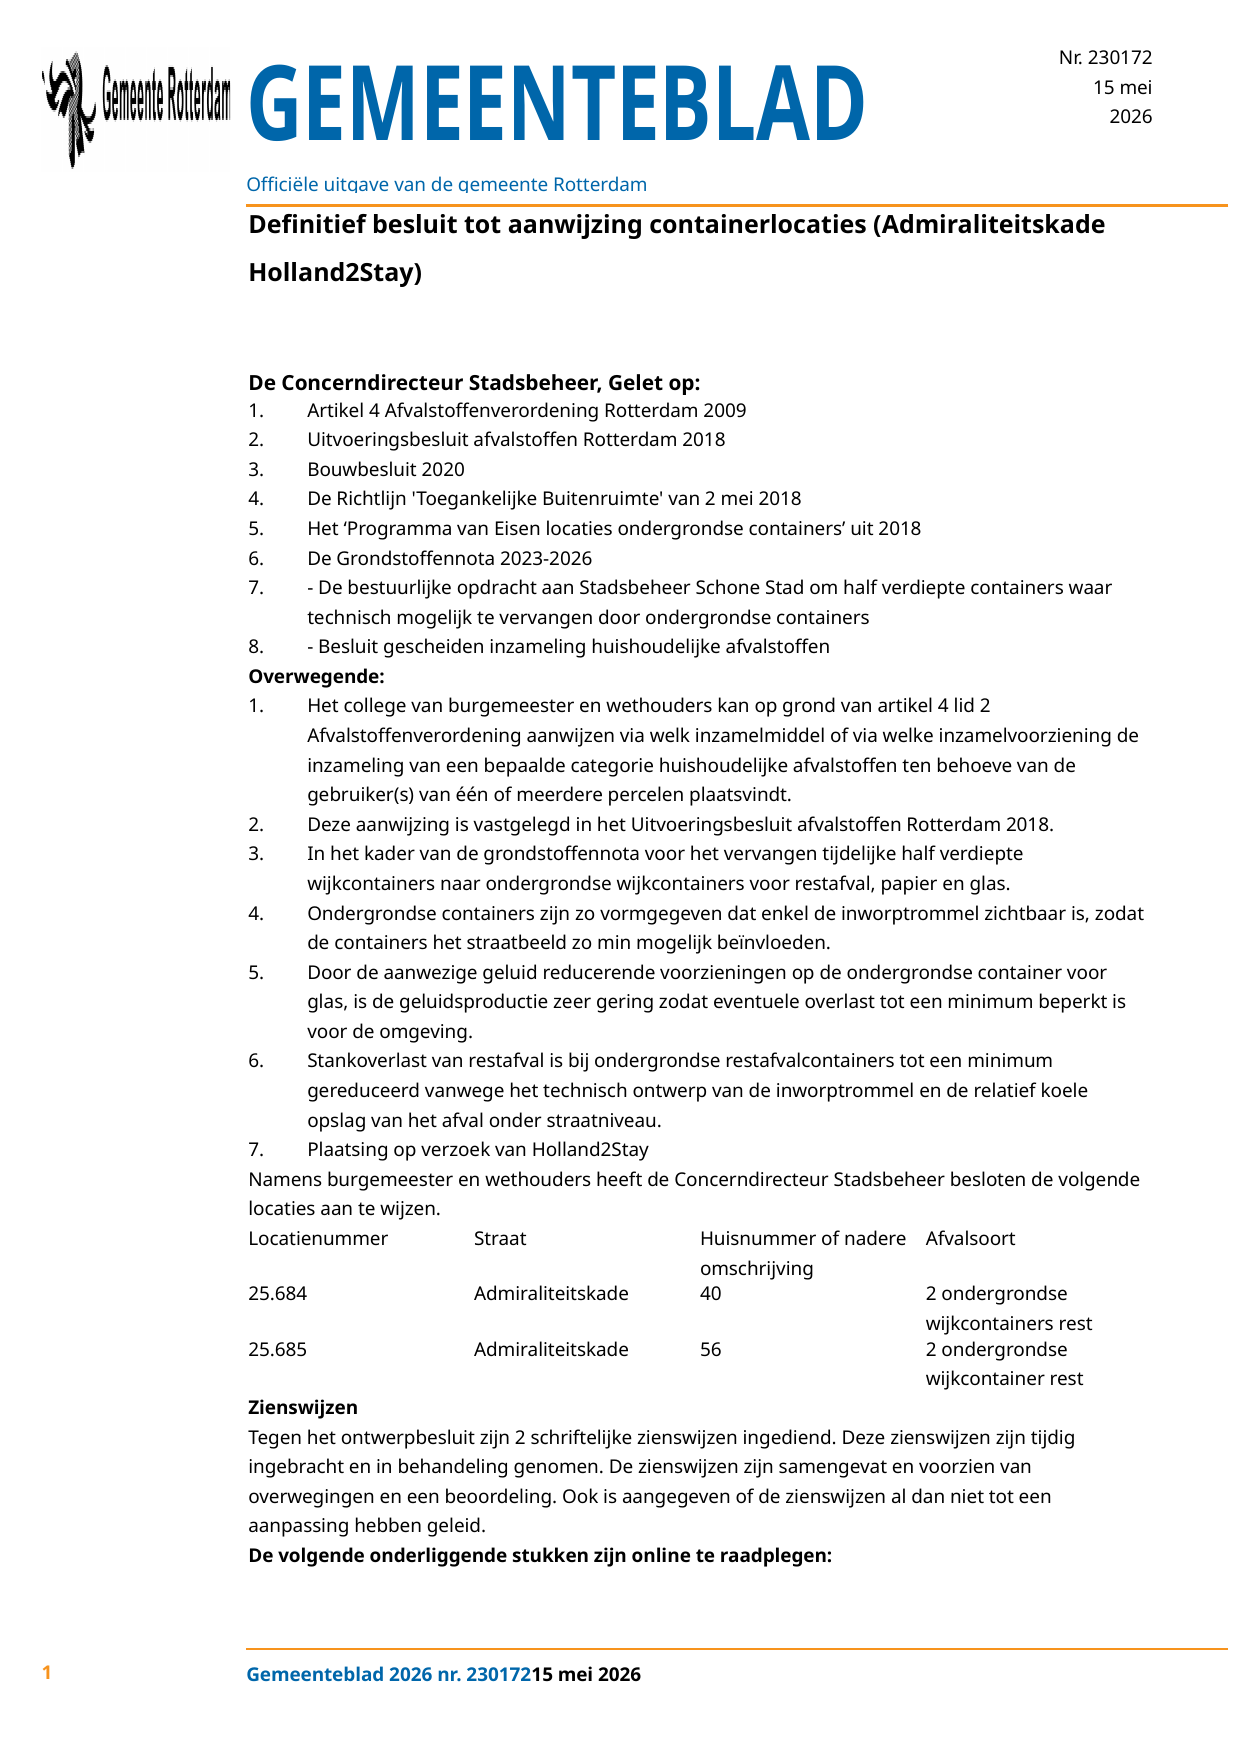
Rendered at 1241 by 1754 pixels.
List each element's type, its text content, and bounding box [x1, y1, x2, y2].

list Het ‘Programma van Eisen locaties ondergrondse containers’ uit 2018 [248, 515, 1152, 541]
text Overwegende: [248, 663, 1152, 689]
table_header Straat [474, 1225, 700, 1281]
list Door de aanwezige geluid reducerende voorzieningen op de ondergrondse container voor glas, is de geluidsproductie zeer gering zodat eventuele overlast tot een minimum beperkt is voor de omgeving. [248, 959, 1152, 1044]
text De volgende onderliggende stukken zijn online te raadplegen: [248, 1542, 1152, 1568]
list In het kader van de grondstoffennota voor het vervangen tijdelijke half verdiepte wijkcontainers naar ondergrondse wijkcontainers voor restafval, papier en glas. [248, 841, 1152, 896]
text Tegen het ontwerpbesluit zijn 2 schriftelijke zienswijzen ingediend. Deze zienswijzen zijn tijdig ingebracht en in behandeling genomen. De zienswijzen zijn samengevat en voorzien van overwegingen en een beoordeling. Ook is aangegeven of de zienswijzen al dan niet tot een aanpassing hebben geleid. [248, 1424, 1152, 1538]
list De Richtlijn 'Toegankelijke Buitenruimte' van 2 mei 2018 [248, 486, 1152, 511]
list Uitvoeringsbesluit afvalstoffen Rotterdam 2018 [248, 426, 1152, 452]
table_header Locatienummer [248, 1225, 474, 1281]
text Namens burgemeester en wethouders heeft de Concerndirecteur Stadsbeheer besloten de volgende locaties aan te wijzen. [248, 1166, 1152, 1221]
table_cell 25.685 [248, 1336, 474, 1391]
table_cell 40 [700, 1281, 926, 1336]
table_header Afvalsoort [926, 1225, 1152, 1281]
text Zienswijzen [248, 1394, 1152, 1420]
picture [41, 47, 231, 172]
list Deze aanwijzing is vastgelegd in het Uitvoeringsbesluit afvalstoffen Rotterdam 2018. [248, 811, 1152, 837]
table_cell 56 [700, 1336, 926, 1391]
list Bouwbesluit 2020 [248, 456, 1152, 482]
list Het college van burgemeester en wethouders kan op grond van artikel 4 lid 2 Afvalstoffenverordening aanwijzen via welk inzamelmiddel of via welke inzamelvoorziening de inzameling van een bepaalde categorie huishoudelijke afvalstoffen ten behoeve van de gebruiker(s) van één of meerdere percelen plaatsvindt. [248, 693, 1152, 807]
table_cell Admiraliteitskade [474, 1336, 700, 1391]
table_cell 25.684 [248, 1281, 474, 1336]
table_cell 2 ondergrondse wijkcontainers rest [926, 1281, 1152, 1336]
table_header Huisnummer of nadere omschrijving [700, 1225, 926, 1281]
text Definitief besluit tot aanwijzing containerlocaties (Admiraliteitskade Holland2Stay) [248, 207, 1152, 288]
list - De bestuurlijke opdracht aan Stadsbeheer Schone Stad om half verdiepte containers waar technisch mogelijk te vervangen door ondergrondse containers [248, 574, 1152, 629]
list - Besluit gescheiden inzameling huishoudelijke afvalstoffen [248, 633, 1152, 659]
table_cell 2 ondergrondse wijkcontainer rest [926, 1336, 1152, 1391]
list Ondergrondse containers zijn zo vormgegeven dat enkel de inworptrommel zichtbaar is, zodat de containers het straatbeeld zo min mogelijk beïnvloeden. [248, 900, 1152, 955]
list Artikel 4 Afvalstoffenverordening Rotterdam 2009 [248, 397, 1152, 422]
list Stankoverlast van restafval is bij ondergrondse restafvalcontainers tot een minimum gereduceerd vanwege het technisch ontwerp van de inworptrommel en de relatief koele opslag van het afval onder straatniveau. [248, 1048, 1152, 1132]
list Plaatsing op verzoek van Holland2Stay [248, 1136, 1152, 1162]
list De Grondstoffennota 2023-2026 [248, 545, 1152, 570]
text De Concerndirecteur Stadsbeheer, Gelet op: [248, 368, 1152, 397]
table_cell Admiraliteitskade [474, 1281, 700, 1336]
